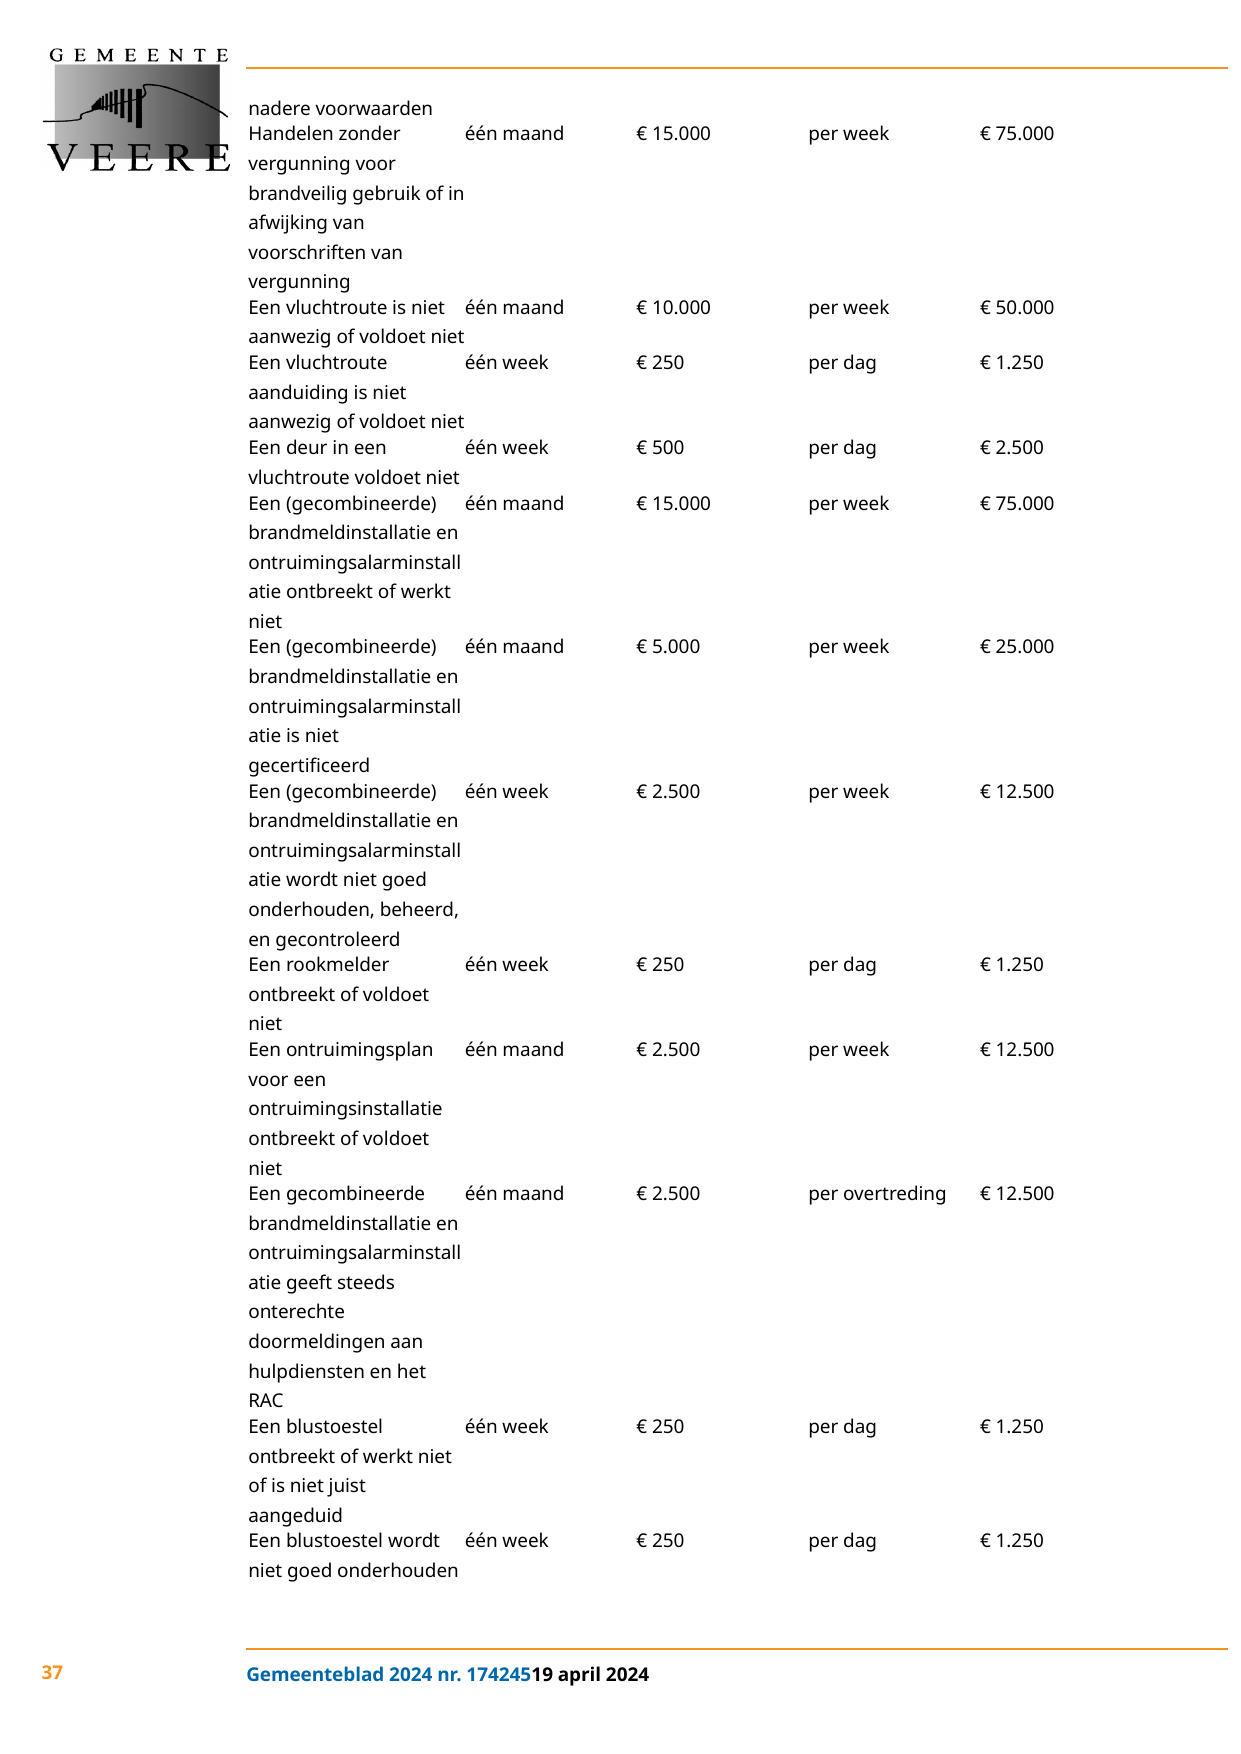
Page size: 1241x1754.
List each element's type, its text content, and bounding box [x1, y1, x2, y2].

table_cell per week [808, 1036, 980, 1180]
table_cell per week [808, 490, 980, 634]
table_cell per dag [808, 350, 980, 434]
table_cell € 25.000 [980, 634, 1152, 778]
table_cell één week [465, 434, 636, 490]
table_cell [980, 95, 1152, 121]
table_cell Een rookmelder ontbreekt of voldoet niet [248, 951, 464, 1036]
table_cell Een (gecombineerde) brandmeldinstallatie en ontruimingsalarminstallatie is niet gecertificeerd [248, 634, 464, 778]
table_cell Handelen zonder vergunning voor brandveilig gebruik of in afwijking van voorschriften van vergunning [248, 121, 464, 294]
table_cell € 1.250 [980, 1528, 1152, 1583]
table_cell € 500 [636, 434, 808, 490]
table_cell Een (gecombineerde) brandmeldinstallatie en ontruimingsalarminstallatie wordt niet goed onderhouden, beheerd, en gecontroleerd [248, 778, 464, 951]
table_cell € 12.500 [980, 778, 1152, 951]
table_cell Een ontruimingsplan voor een ontruimingsinstallatie ontbreekt of voldoet niet [248, 1036, 464, 1180]
table_cell per dag [808, 1528, 980, 1583]
table_cell € 250 [636, 1413, 808, 1528]
table_cell € 12.500 [980, 1036, 1152, 1180]
table_cell € 50.000 [980, 294, 1152, 349]
table_cell € 1.250 [980, 350, 1152, 434]
table_cell € 2.500 [636, 1180, 808, 1413]
table_cell één maand [465, 294, 636, 349]
table_cell Een vluchtroute is niet aanwezig of voldoet niet [248, 294, 464, 349]
table_cell één maand [465, 121, 636, 294]
table_cell € 2.500 [636, 1036, 808, 1180]
table_cell € 2.500 [636, 778, 808, 951]
table_cell € 250 [636, 1528, 808, 1583]
table_cell Een (gecombineerde) brandmeldinstallatie en ontruimingsalarminstallatie ontbreekt of werkt niet [248, 490, 464, 634]
table_cell per dag [808, 1413, 980, 1528]
table_cell Een blustoestel ontbreekt of werkt niet of is niet juist aangeduid [248, 1413, 464, 1528]
table_cell één week [465, 350, 636, 434]
table_cell [465, 95, 636, 121]
table_cell € 15.000 [636, 490, 808, 634]
table_cell Een vluchtroute aanduiding is niet aanwezig of voldoet niet [248, 350, 464, 434]
table_cell één maand [465, 1180, 636, 1413]
table_cell Een gecombineerde brandmeldinstallatie en ontruimingsalarminstallatie geeft steeds onterechte doormeldingen aan hulpdiensten en het RAC [248, 1180, 464, 1413]
table_cell € 15.000 [636, 121, 808, 294]
table_cell per week [808, 778, 980, 951]
table_cell per week [808, 294, 980, 349]
table_cell één week [465, 1413, 636, 1528]
table_cell € 75.000 [980, 121, 1152, 294]
table_cell één week [465, 1528, 636, 1583]
table_cell per dag [808, 434, 980, 490]
table_cell één maand [465, 634, 636, 778]
table_cell € 75.000 [980, 490, 1152, 634]
table_cell één maand [465, 490, 636, 634]
table_cell € 1.250 [980, 951, 1152, 1036]
table_cell € 2.500 [980, 434, 1152, 490]
table_cell € 250 [636, 951, 808, 1036]
table_cell per overtreding [808, 1180, 980, 1413]
table_cell Een blustoestel wordt niet goed onderhouden [248, 1528, 464, 1583]
table_cell € 12.500 [980, 1180, 1152, 1413]
table_cell per week [808, 121, 980, 294]
table_cell één maand [465, 1036, 636, 1180]
table_cell nadere voorwaarden [248, 95, 464, 121]
table_cell Een deur in een vluchtroute voldoet niet [248, 434, 464, 490]
table_cell één week [465, 778, 636, 951]
table_cell € 250 [636, 350, 808, 434]
table_cell [808, 95, 980, 121]
table_cell per dag [808, 951, 980, 1036]
table_cell per week [808, 634, 980, 778]
table_cell € 5.000 [636, 634, 808, 778]
table_cell [636, 95, 808, 121]
table_cell € 1.250 [980, 1413, 1152, 1528]
table_cell € 10.000 [636, 294, 808, 349]
picture [41, 47, 231, 172]
table_cell één week [465, 951, 636, 1036]
